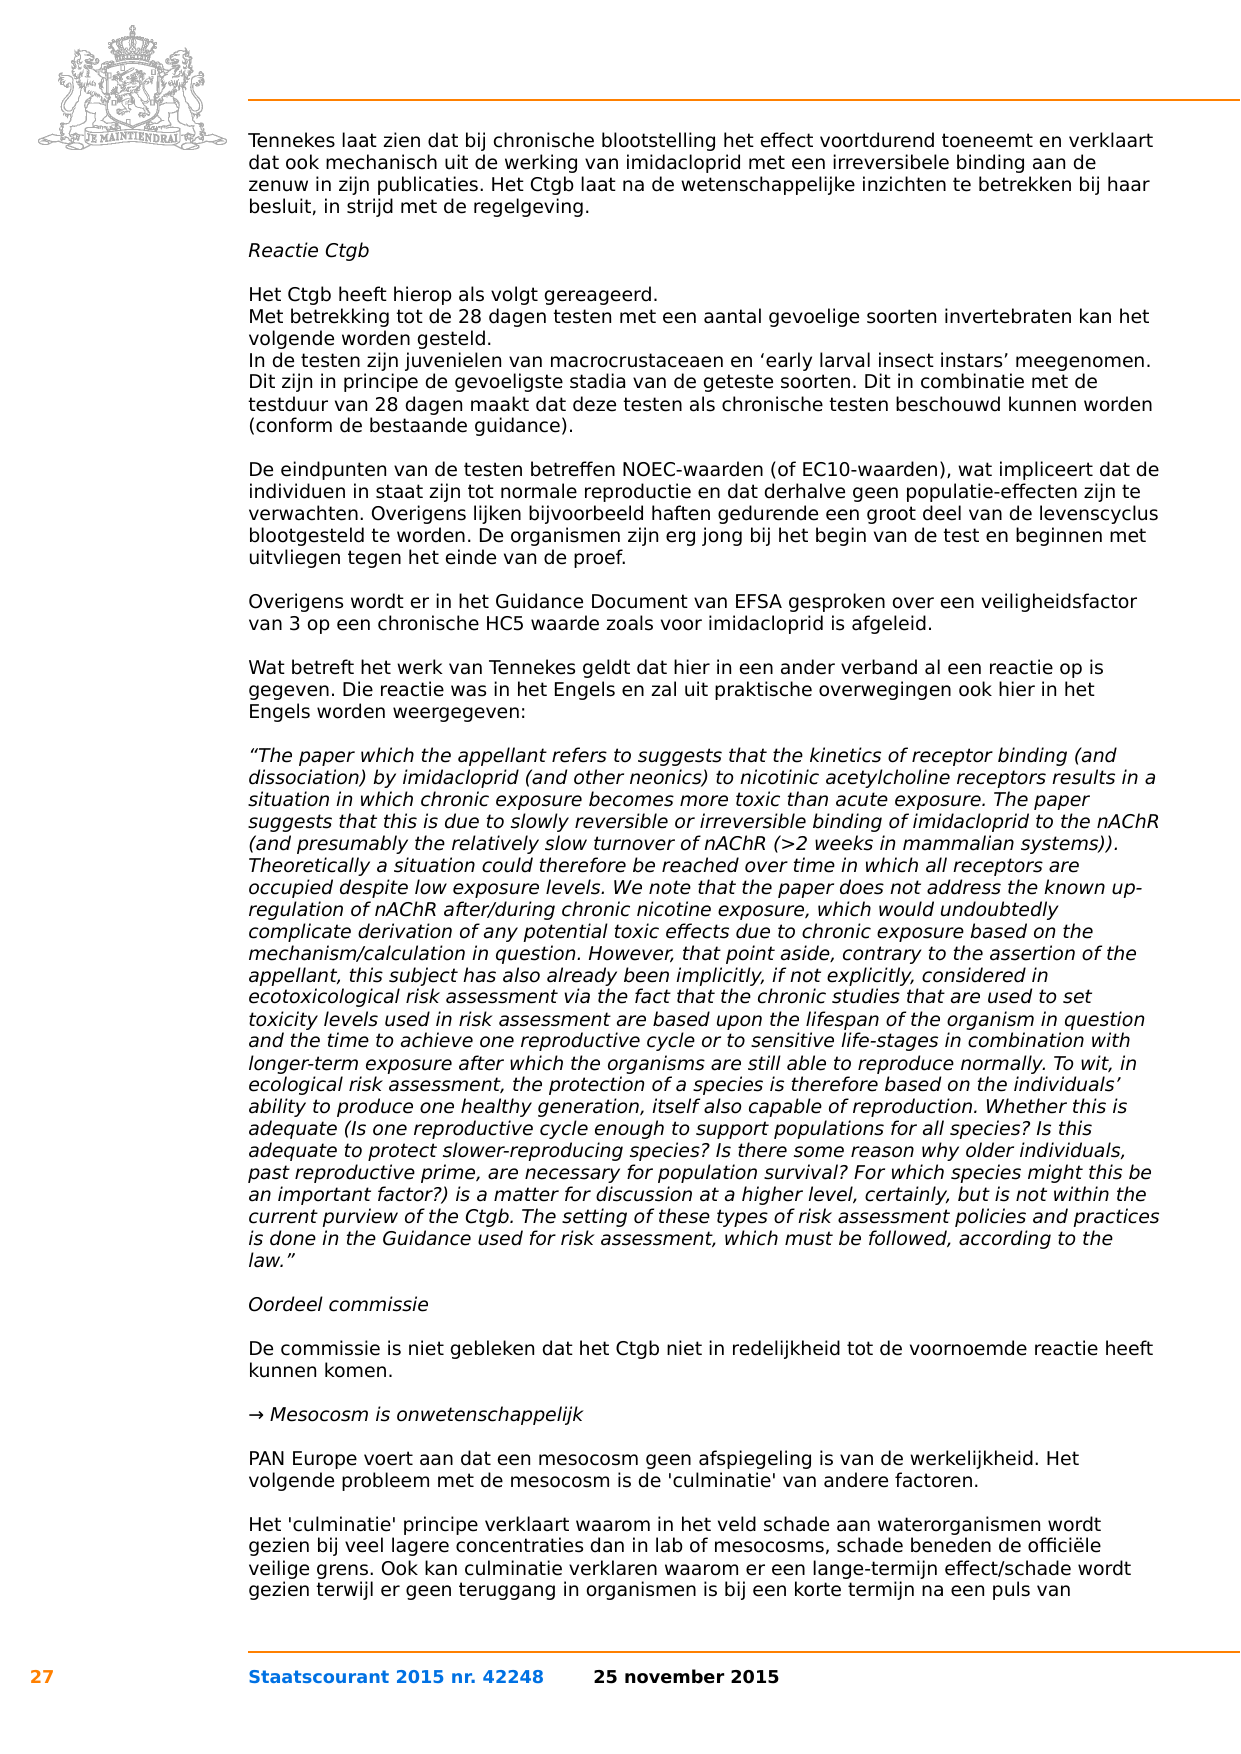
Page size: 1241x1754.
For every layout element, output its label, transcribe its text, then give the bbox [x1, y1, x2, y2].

text Met betrekking tot de 28 dagen testen met een aantal gevoelige soorten invertebraten kan het volgende worden gesteld. [248, 306, 1163, 349]
text De eindpunten van de testen betreffen NOEC-waarden (of EC10-waarden), wat impliceert dat de individuen in staat zijn tot normale reproductie en dat derhalve geen populatie-effecten zijn te verwachten. Overigens lijken bijvoorbeeld haften gedurende een groot deel van de levenscyclus blootgesteld te worden. De organismen zijn erg jong bij het begin van de test en beginnen met uitvliegen tegen het einde van de proef. [248, 459, 1163, 569]
text De commissie is niet gebleken dat het Ctgb niet in redelijkheid tot de voornoemde reactie heeft kunnen komen. [248, 1338, 1163, 1382]
text Overigens wordt er in het Guidance Document van EFSA gesproken over een veiligheidsfactor van 3 op een chronische HC5 waarde zoals voor imidacloprid is afgeleid. [248, 591, 1163, 635]
text “The paper which the appellant refers to suggests that the kinetics of receptor binding (and dissociation) by imidacloprid (and other neonics) to nicotinic acetylcholine receptors results in a situation in which chronic exposure becomes more toxic than acute exposure. The paper suggests that this is due to slowly reversible or irreversible binding of imidacloprid to the nAChR (and presumably the relatively slow turnover of nAChR (>2 weeks in mammalian systems)). Theoretically a situation could therefore be reached over time in which all receptors are occupied despite low exposure levels. We note that the paper does not address the known up-regulation of nAChR after/during chronic nicotine exposure, which would undoubtedly complicate derivation of any potential toxic effects due to chronic exposure based on the mechanism/calculation in question. However, that point aside, contrary to the assertion of the appellant, this subject has also already been implicitly, if not explicitly, considered in ecotoxicological risk assessment via the fact that the chronic studies that are used to set toxicity levels used in risk assessment are based upon the lifespan of the organism in question and the time to achieve one reproductive cycle or to sensitive life-stages in combination with longer-term exposure after which the organisms are still able to reproduce normally. To wit, in ecological risk assessment, the protection of a species is therefore based on the individuals’ ability to produce one healthy generation, itself also capable of reproduction. Whether this is adequate (Is one reproductive cycle enough to support populations for all species? Is this adequate to protect slower-reproducing species? Is there some reason why older individuals, past reproductive prime, are necessary for population survival? For which species might this be an important factor?) is a matter for discussion at a higher level, certainly, but is not within the current purview of the Ctgb. The setting of these types of risk assessment policies and practices is done in the Guidance used for risk assessment, which must be followed, according to the law.” [248, 745, 1163, 1272]
text Tennekes laat zien dat bij chronische blootstelling het effect voortdurend toeneemt en verklaart dat ook mechanisch uit de werking van imidacloprid met een irreversibele binding aan de zenuw in zijn publicaties. Het Ctgb laat na de wetenschappelijke inzichten te betrekken bij haar besluit, in strijd met de regelgeving. [248, 130, 1163, 218]
subtitle → Mesocosm is onwetenschappelijk [248, 1404, 1163, 1426]
picture [38, 25, 227, 150]
subtitle Oordeel commissie [248, 1294, 1163, 1316]
text PAN Europe voert aan dat een mesocosm geen afspiegeling is van de werkelijkheid. Het volgende probleem met de mesocosm is de 'culminatie' van andere factoren. [248, 1448, 1163, 1492]
text Wat betreft het werk van Tennekes geldt dat hier in een ander verband al een reactie op is gegeven. Die reactie was in het Engels en zal uit praktische overwegingen ook hier in het Engels worden weergegeven: [248, 657, 1163, 723]
subtitle Reactie Ctgb [248, 240, 1163, 262]
text Het 'culminatie' principe verklaart waarom in het veld schade aan waterorganismen wordt gezien bij veel lagere concentraties dan in lab of mesocosms, schade beneden de officiële veilige grens. Ook kan culminatie verklaren waarom er een lange-termijn effect/schade wordt gezien terwijl er geen teruggang in organismen is bij een korte termijn na een puls van [248, 1513, 1163, 1601]
text Het Ctgb heeft hierop als volgt gereageerd. [248, 283, 1163, 306]
text In de testen zijn juvenielen van macrocrustaceaen en ‘early larval insect instars’ meegenomen. Dit zijn in principe de gevoeligste stadia van de geteste soorten. Dit in combinatie met de testduur van 28 dagen maakt dat deze testen als chronische testen beschouwd kunnen worden (conform de bestaande guidance). [248, 349, 1163, 437]
